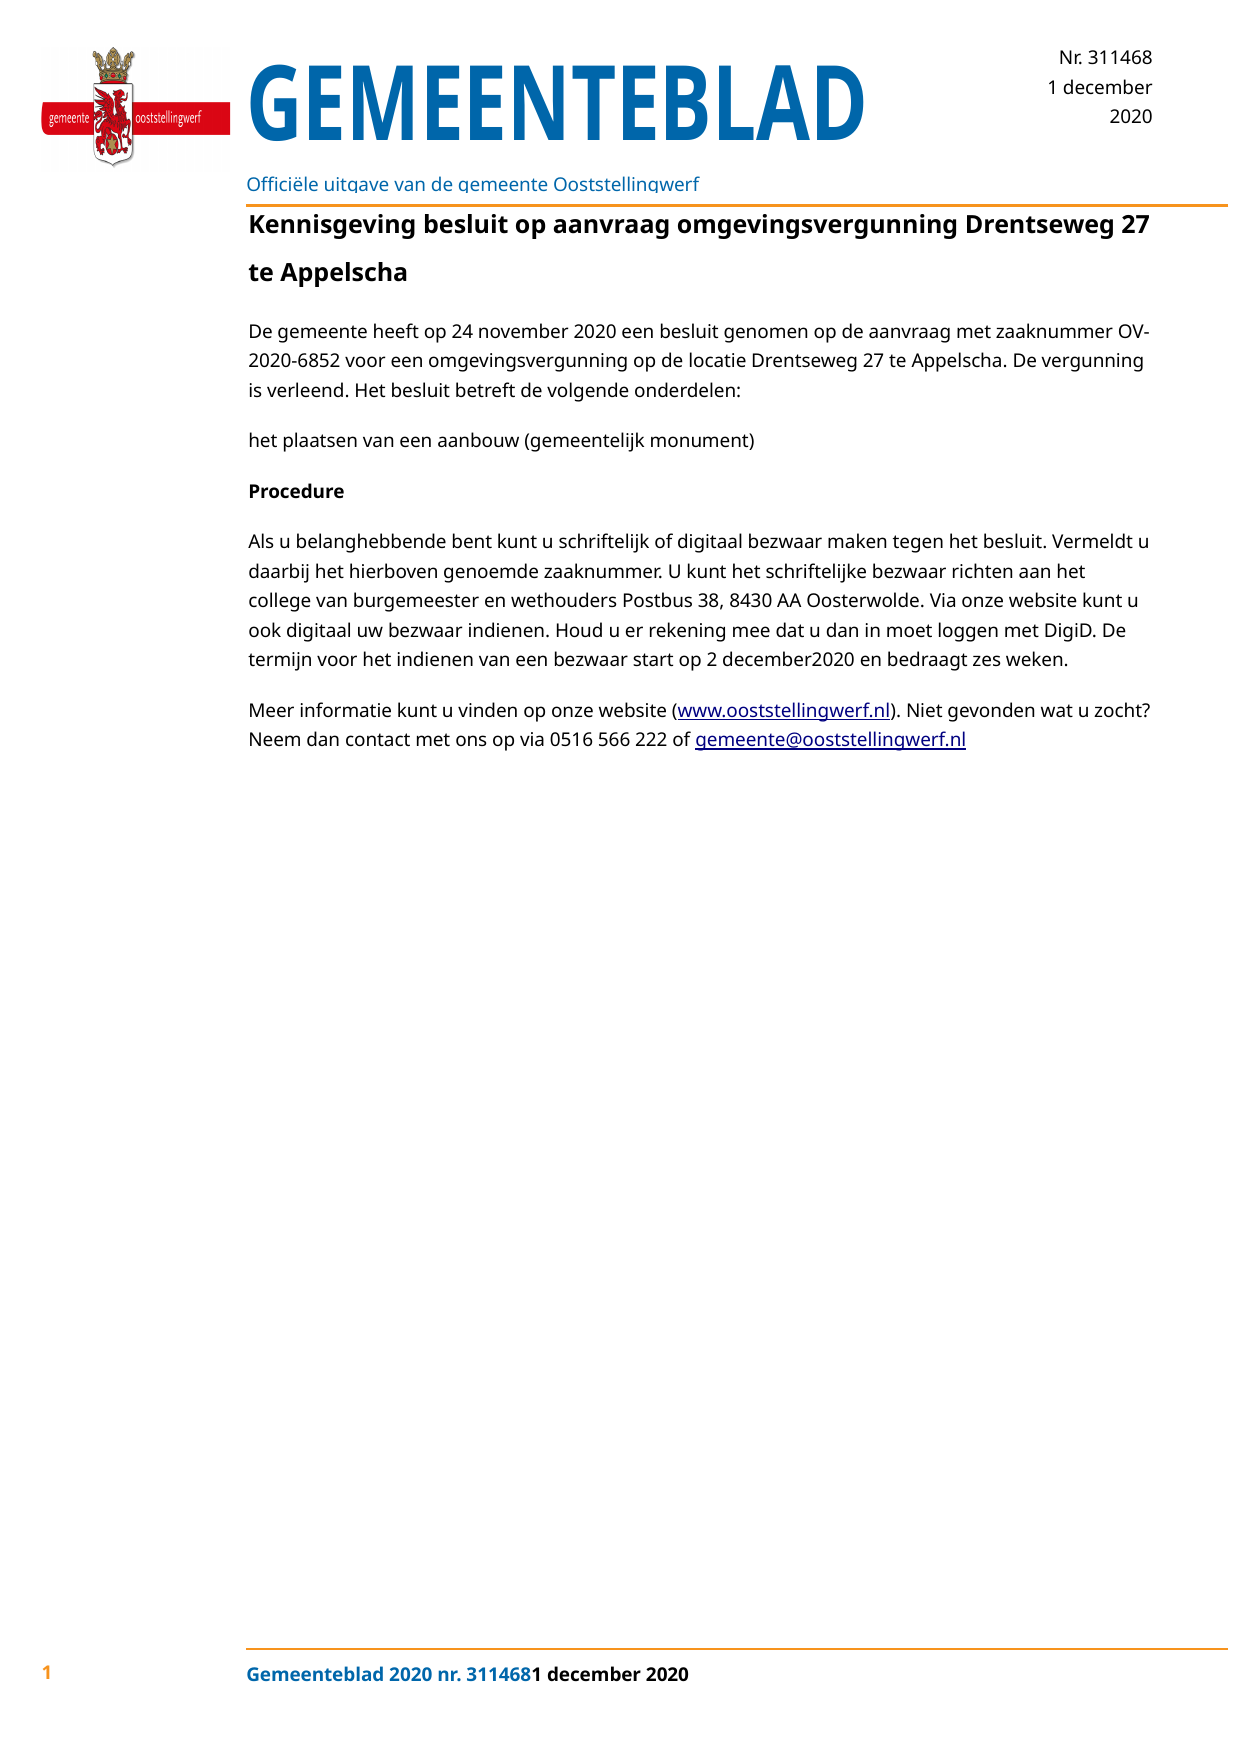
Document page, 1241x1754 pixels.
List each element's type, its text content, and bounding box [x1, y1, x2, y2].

text Kennisgeving besluit op aanvraag omgevingsvergunning Drentseweg 27 te Appelscha [248, 207, 1152, 288]
picture [41, 47, 231, 172]
text Meer informatie kunt u vinden op onze website (www.ooststellingwerf.nl). Niet gevonden wat u zocht? Neem dan contact met ons op via 0516 566 222 of gemeente@ooststellingwerf.nl [248, 697, 1152, 752]
text Als u belanghebbende bent kunt u schriftelijk of digitaal bezwaar maken tegen het besluit. Vermeldt u daarbij het hierboven genoemde zaaknummer. U kunt het schriftelijke bezwaar richten aan het college van burgemeester en wethouders Postbus 38, 8430 AA Oosterwolde. Via onze website kunt u ook digitaal uw bezwaar indienen. Houd u er rekening mee dat u dan in moet loggen met DigiD. De termijn voor het indienen van een bezwaar start op 2 december2020 en bedraagt zes weken. [248, 528, 1152, 672]
text Procedure [248, 478, 1152, 504]
text De gemeente heeft op 24 november 2020 een besluit genomen op de aanvraag met zaaknummer OV-2020-6852 voor een omgevingsvergunning op de locatie Drentseweg 27 te Appelscha. De vergunning is verleend. Het besluit betreft de volgende onderdelen: [248, 318, 1152, 403]
text het plaatsen van een aanbouw (gemeentelijk monument) [248, 427, 1152, 453]
